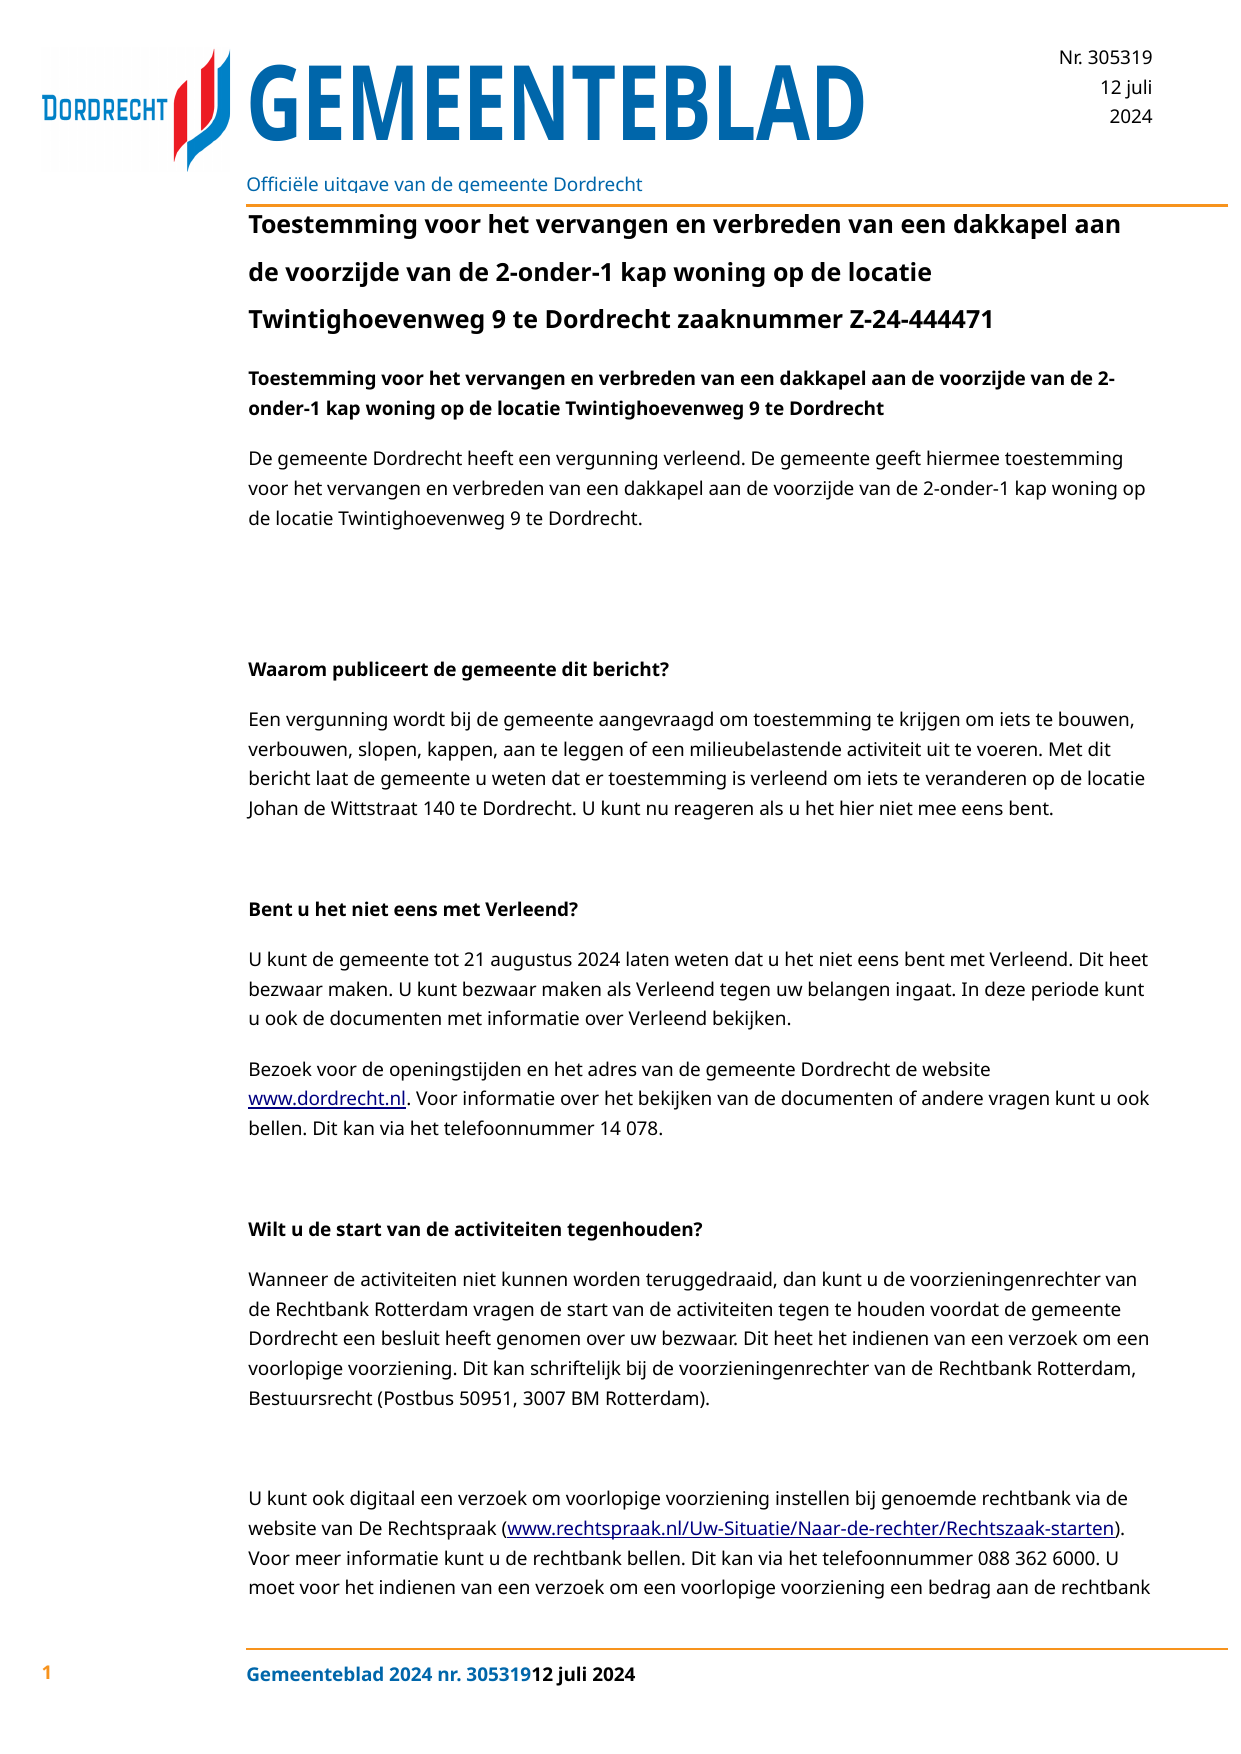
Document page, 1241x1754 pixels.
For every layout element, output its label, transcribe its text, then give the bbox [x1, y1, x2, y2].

text Bent u het niet eens met Verleend? [248, 896, 1152, 922]
text Waarom publiceert de gemeente dit bericht? [248, 656, 1152, 682]
text Wanneer de activiteiten niet kunnen worden teruggedraaid, dan kunt u de voorzieningenrechter van de Rechtbank Rotterdam vragen de start van de activiteiten tegen te houden voordat de gemeente Dordrecht een besluit heeft genomen over uw bezwaar. Dit heet het indienen van een verzoek om een voorlopige voorziening. Dit kan schriftelijk bij de voorzieningenrechter van de Rechtbank Rotterdam, Bestuursrecht (Postbus 50951, 3007 BM Rotterdam). [248, 1266, 1152, 1410]
text Een vergunning wordt bij de gemeente aangevraagd om toestemming te krijgen om iets te bouwen, verbouwen, slopen, kappen, aan te leggen of een milieubelastende activiteit uit te voeren. Met dit bericht laat de gemeente u weten dat er toestemming is verleend om iets te veranderen op de locatie Johan de Wittstraat 140 te Dordrecht. U kunt nu reageren als u het hier niet mee eens bent. [248, 706, 1152, 821]
text Bezoek voor de openingstijden en het adres van de gemeente Dordrecht de website www.dordrecht.nl. Voor informatie over het bekijken van de documenten of andere vragen kunt u ook bellen. Dit kan via het telefoonnummer 14 078. [248, 1056, 1152, 1141]
text De gemeente Dordrecht heeft een vergunning verleend. De gemeente geeft hiermee toestemming voor het vervangen en verbreden van een dakkapel aan de voorzijde van de 2-onder-1 kap woning op de locatie Twintighoevenweg 9 te Dordrecht. [248, 446, 1152, 530]
text U kunt ook digitaal een verzoek om voorlopige voorziening instellen bij genoemde rechtbank via de website van De Rechtspraak (www.rechtspraak.nl/Uw-Situatie/Naar-de-rechter/Rechtszaak-starten). Voor meer informatie kunt u de rechtbank bellen. Dit kan via het telefoonnummer 088 362 6000. U moet voor het indienen van een verzoek om een voorlopige voorziening een bedrag aan de rechtbank [248, 1486, 1152, 1600]
text Toestemming voor het vervangen en verbreden van een dakkapel aan de voorzijde van de 2-onder-1 kap woning op de locatie Twintighoevenweg 9 te Dordrecht [248, 366, 1152, 421]
text Toestemming voor het vervangen en verbreden van een dakkapel aan de voorzijde van de 2-onder-1 kap woning op de locatie Twintighoevenweg 9 te Dordrecht zaaknummer Z-24-444471 [248, 207, 1152, 336]
text U kunt de gemeente tot 21 augustus 2024 laten weten dat u het niet eens bent met Verleend. Dit heet bezwaar maken. U kunt bezwaar maken als Verleend tegen uw belangen ingaat. In deze periode kunt u ook de documenten met informatie over Verleend bekijken. [248, 946, 1152, 1031]
text Wilt u de start van de activiteiten tegenhouden? [248, 1216, 1152, 1242]
picture [41, 47, 231, 172]
